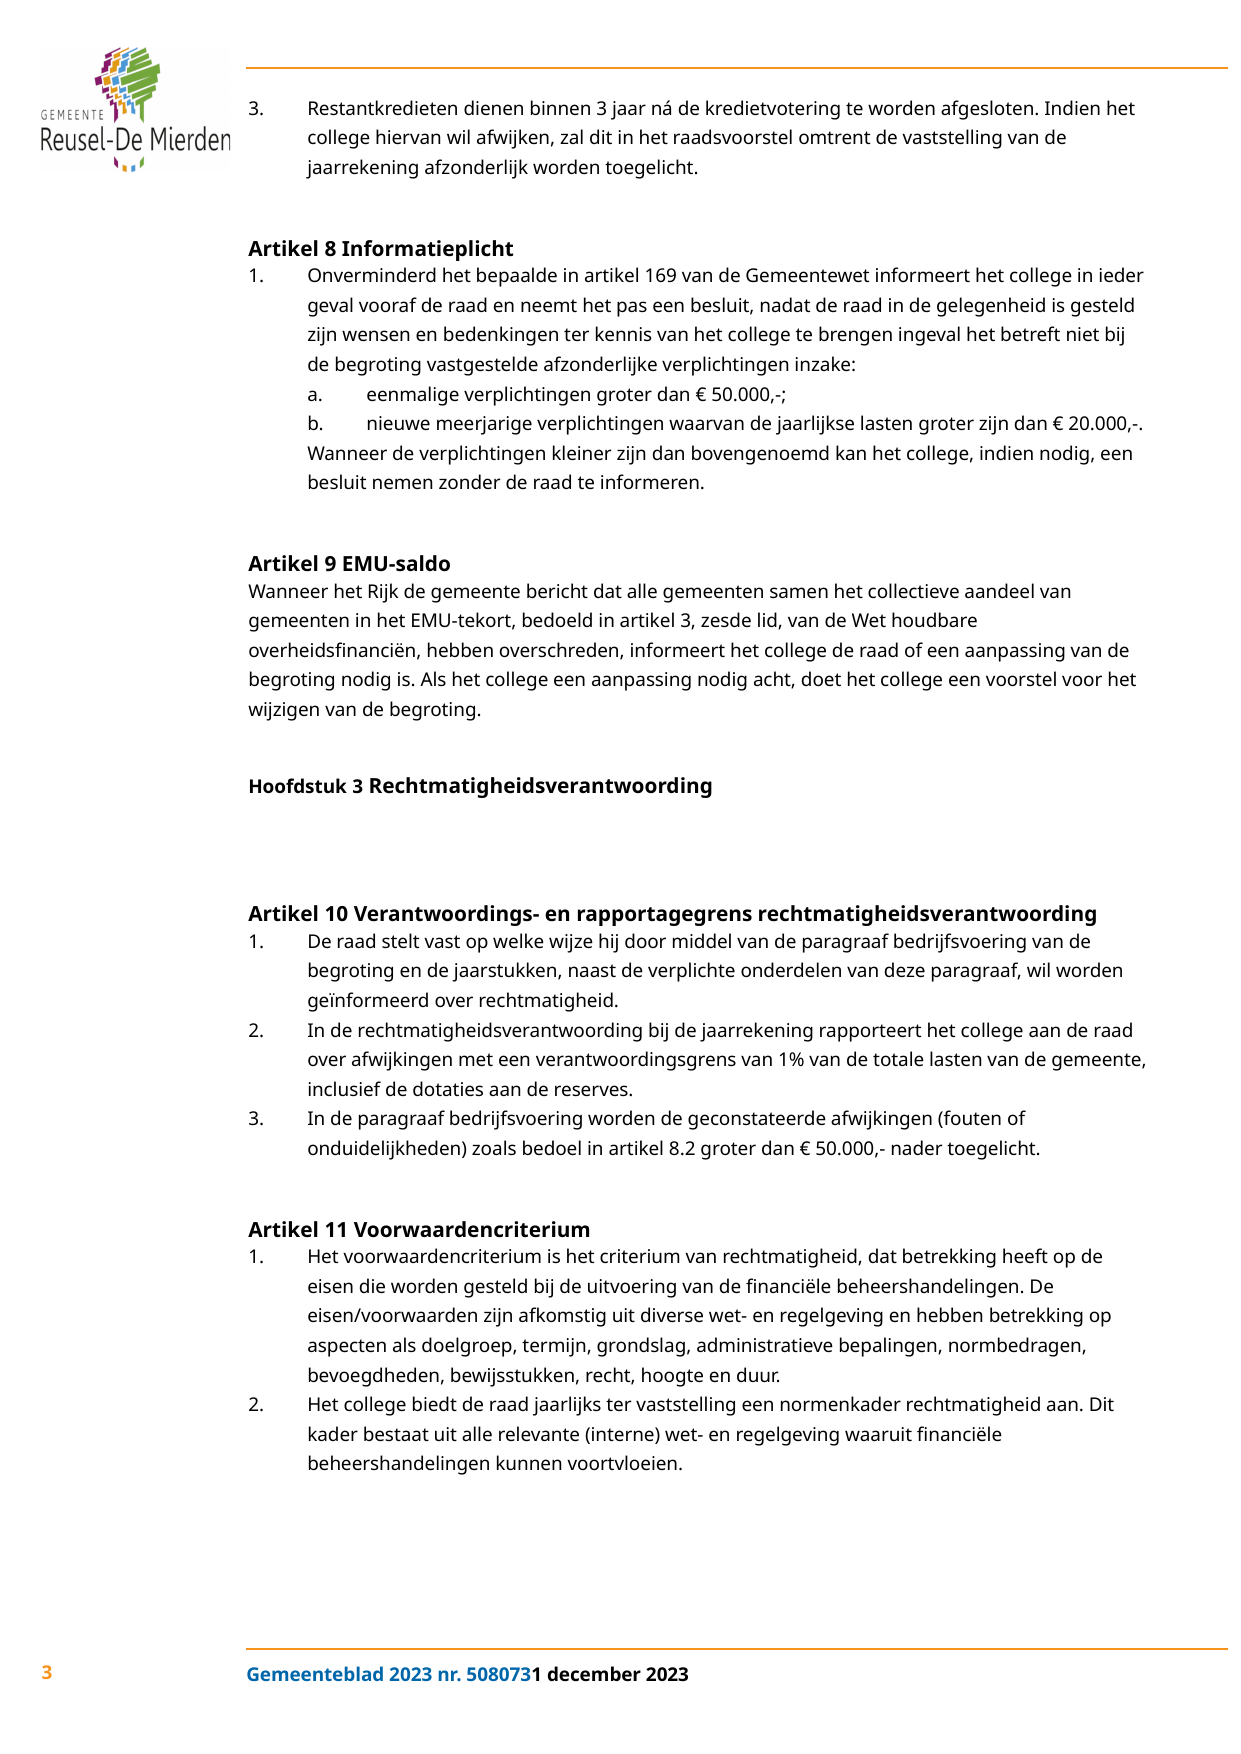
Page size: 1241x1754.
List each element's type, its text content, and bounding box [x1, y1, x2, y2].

list eenmalige verplichtingen groter dan € 50.000,-; [307, 381, 1152, 406]
text Artikel 9 EMU-saldo [248, 549, 1152, 578]
list Het voorwaardencriterium is het criterium van rechtmatigheid, dat betrekking heeft op de eisen die worden gesteld bij de uitvoering van de financiële beheershandelingen. De eisen/voorwaarden zijn afkomstig uit diverse wet- en regelgeving en hebben betrekking op aspecten als doelgroep, termijn, grondslag, administratieve bepalingen, normbedragen, bevoegdheden, bewijsstukken, recht, hoogte en duur. [248, 1243, 1152, 1388]
list Wanneer de verplichtingen kleiner zijn dan bovengenoemd kan het college, indien nodig, een besluit nemen zonder de raad te informeren. [248, 440, 1152, 495]
list nieuwe meerjarige verplichtingen waarvan de jaarlijkse lasten groter zijn dan € 20.000,-. [307, 410, 1152, 436]
list In de rechtmatigheidsverantwoording bij de jaarrekening rapporteert het college aan de raad over afwijkingen met een verantwoordingsgrens van 1% van de totale lasten van de gemeente, inclusief de dotaties aan de reserves. [248, 1017, 1152, 1102]
list Het college biedt de raad jaarlijks ter vaststelling een normenkader rechtmatigheid aan. Dit kader bestaat uit alle relevante (interne) wet- en regelgeving waaruit financiële beheershandelingen kunnen voortvloeien. [248, 1391, 1152, 1476]
text Artikel 10 Verantwoordings- en rapportagegrens rechtmatigheidsverantwoording [248, 899, 1152, 928]
text Wanneer het Rijk de gemeente bericht dat alle gemeenten samen het collectieve aandeel van gemeenten in het EMU-tekort, bedoeld in artikel 3, zesde lid, van de Wet houdbare overheidsfinanciën, hebben overschreden, informeert het college de raad of een aanpassing van de begroting nodig is. Als het college een aanpassing nodig acht, doet het college een voorstel voor het wijzigen van de begroting. [248, 578, 1152, 722]
text Artikel 8 Informatieplicht [248, 234, 1152, 262]
list Restantkredieten dienen binnen 3 jaar ná de kredietvotering te worden afgesloten. Indien het college hiervan wil afwijken, zal dit in het raadsvoorstel omtrent de vaststelling van de jaarrekening afzonderlijk worden toegelicht. [248, 95, 1152, 180]
list Onverminderd het bepaalde in artikel 169 van de Gemeentewet informeert het college in ieder geval vooraf de raad en neemt het pas een besluit, nadat de raad in de gelegenheid is gesteld zijn wensen en bedenkingen ter kennis van het college te brengen ingeval het betreft niet bij de begroting vastgestelde afzonderlijke verplichtingen inzake: [248, 262, 1152, 377]
list In de paragraaf bedrijfsvoering worden de geconstateerde afwijkingen (fouten of onduidelijkheden) zoals bedoel in artikel 8.2 groter dan € 50.000,- nader toegelicht. [248, 1106, 1152, 1161]
list De raad stelt vast op welke wijze hij door middel van de paragraaf bedrijfsvoering van de begroting en de jaarstukken, naast de verplichte onderdelen van deze paragraaf, wil worden geïnformeerd over rechtmatigheid. [248, 928, 1152, 1013]
text Artikel 11 Voorwaardencriterium [248, 1215, 1152, 1243]
picture [41, 47, 231, 172]
text Hoofdstuk 3 Rechtmatigheidsverantwoording [248, 771, 1152, 800]
